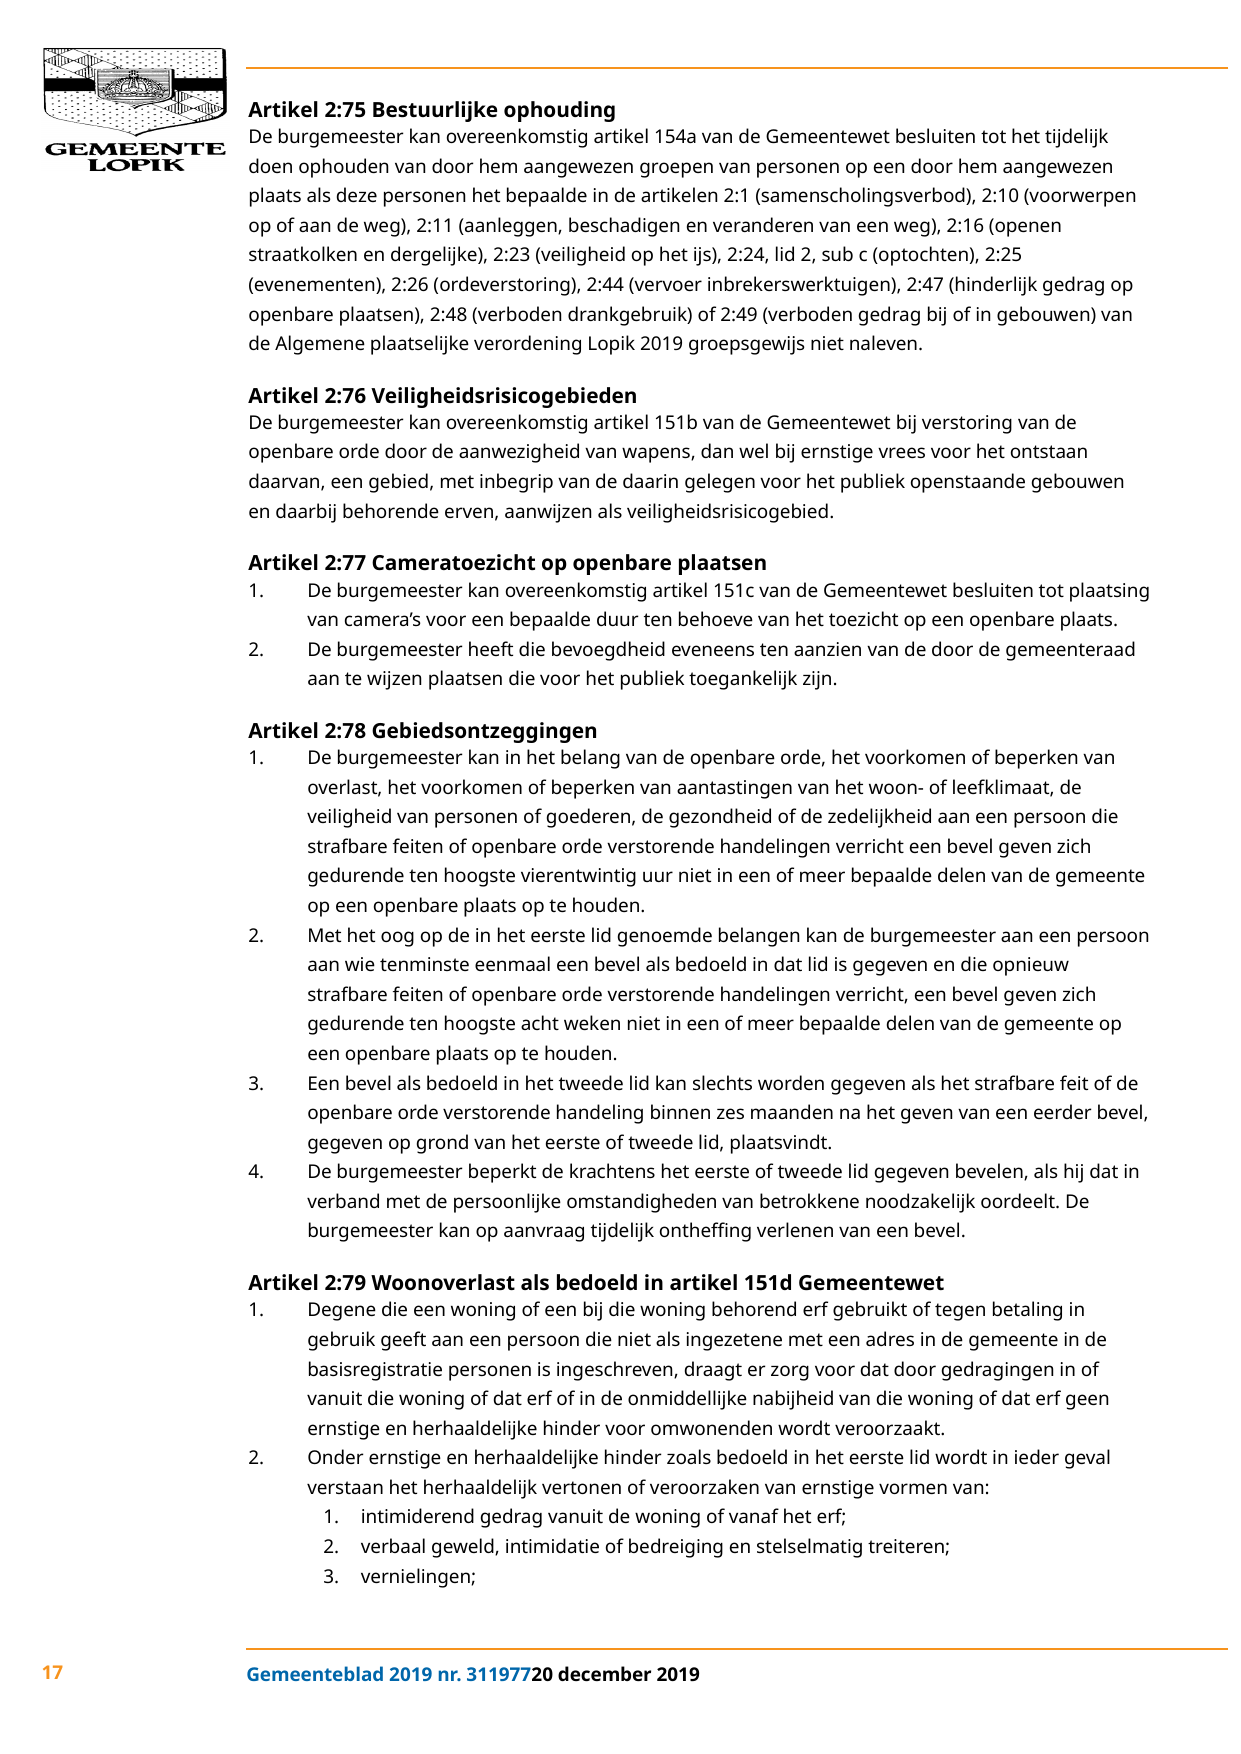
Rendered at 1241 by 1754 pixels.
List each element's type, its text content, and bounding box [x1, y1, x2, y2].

text Artikel 2:78 Gebiedsontzeggingen [248, 716, 1152, 744]
text Artikel 2:77 Cameratoezicht op openbare plaatsen [248, 548, 1152, 577]
picture [41, 47, 231, 172]
list De burgemeester heeft die bevoegdheid eveneens ten aanzien van de door de gemeenteraad aan te wijzen plaatsen die voor het publiek toegankelijk zijn. [248, 636, 1152, 691]
list Een bevel als bedoeld in het tweede lid kan slechts worden gegeven als het strafbare feit of de openbare orde verstorende handeling binnen zes maanden na het geven van een eerder bevel, gegeven op grond van het eerste of tweede lid, plaatsvindt. [248, 1070, 1152, 1155]
list Degene die een woning of een bij die woning behorend erf gebruikt of tegen betaling in gebruik geeft aan een persoon die niet als ingezetene met een adres in de gemeente in de basisregistratie personen is ingeschreven, draagt er zorg voor dat door gedragingen in of vanuit die woning of dat erf of in de onmiddellijke nabijheid van die woning of dat erf geen ernstige en herhaaldelijke hinder voor omwonenden wordt veroorzaakt. [248, 1297, 1152, 1441]
list De burgemeester kan in het belang van de openbare orde, het voorkomen of beperken van overlast, het voorkomen of beperken van aantastingen van het woon- of leefklimaat, de veiligheid van personen of goederen, de gezondheid of de zedelijkheid aan een persoon die strafbare feiten of openbare orde verstorende handelingen verricht een bevel geven zich gedurende ten hoogste vierentwintig uur niet in een of meer bepaalde delen van de gemeente op een openbare plaats op te houden. [248, 744, 1152, 918]
text De burgemeester kan overeenkomstig artikel 154a van de Gemeentewet besluiten tot het tijdelijk doen ophouden van door hem aangewezen groepen van personen op een door hem aangewezen plaats als deze personen het bepaalde in de artikelen 2:1 (samenscholingsverbod), 2:10 (voorwerpen op of aan de weg), 2:11 (aanleggen, beschadigen en veranderen van een weg), 2:16 (openen straatkolken en dergelijke), 2:23 (veiligheid op het ijs), 2:24, lid 2, sub c (optochten), 2:25 (evenementen), 2:26 (ordeverstoring), 2:44 (vervoer inbrekerswerktuigen), 2:47 (hinderlijk gedrag op openbare plaatsen), 2:48 (verboden drankgebruik) of 2:49 (verboden gedrag bij of in gebouwen) van de Algemene plaatselijke verordening Lopik 2019 groepsgewijs niet naleven. [248, 123, 1152, 356]
list verbaal geweld, intimidatie of bedreiging en stelselmatig treiteren; [323, 1533, 1152, 1559]
list Met het oog op de in het eerste lid genoemde belangen kan de burgemeester aan een persoon aan wie tenminste eenmaal een bevel als bedoeld in dat lid is gegeven en die opnieuw strafbare feiten of openbare orde verstorende handelingen verricht, een bevel geven zich gedurende ten hoogste acht weken niet in een of meer bepaalde delen van de gemeente op een openbare plaats op te houden. [248, 922, 1152, 1066]
text Artikel 2:79 Woonoverlast als bedoeld in artikel 151d Gemeentewet [248, 1268, 1152, 1297]
list vernielingen; [323, 1563, 1152, 1588]
list Onder ernstige en herhaaldelijke hinder zoals bedoeld in het eerste lid wordt in ieder geval verstaan het herhaaldelijk vertonen of veroorzaken van ernstige vormen van: [248, 1444, 1152, 1500]
list De burgemeester beperkt de krachtens het eerste of tweede lid gegeven bevelen, als hij dat in verband met de persoonlijke omstandigheden van betrokkene noodzakelijk oordeelt. De burgemeester kan op aanvraag tijdelijk ontheffing verlenen van een bevel. [248, 1158, 1152, 1243]
text Artikel 2:75 Bestuurlijke ophouding [248, 95, 1152, 123]
list De burgemeester kan overeenkomstig artikel 151c van de Gemeentewet besluiten tot plaatsing van camera’s voor een bepaalde duur ten behoeve van het toezicht op een openbare plaats. [248, 577, 1152, 632]
list intimiderend gedrag vanuit de woning of vanaf het erf; [323, 1504, 1152, 1529]
text De burgemeester kan overeenkomstig artikel 151b van de Gemeentewet bij verstoring van de openbare orde door de aanwezigheid van wapens, dan wel bij ernstige vrees voor het ontstaan daarvan, een gebied, met inbegrip van de daarin gelegen voor het publiek openstaande gebouwen en daarbij behorende erven, aanwijzen als veiligheidsrisicogebied. [248, 409, 1152, 524]
text Artikel 2:76 Veiligheidsrisicogebieden [248, 381, 1152, 409]
